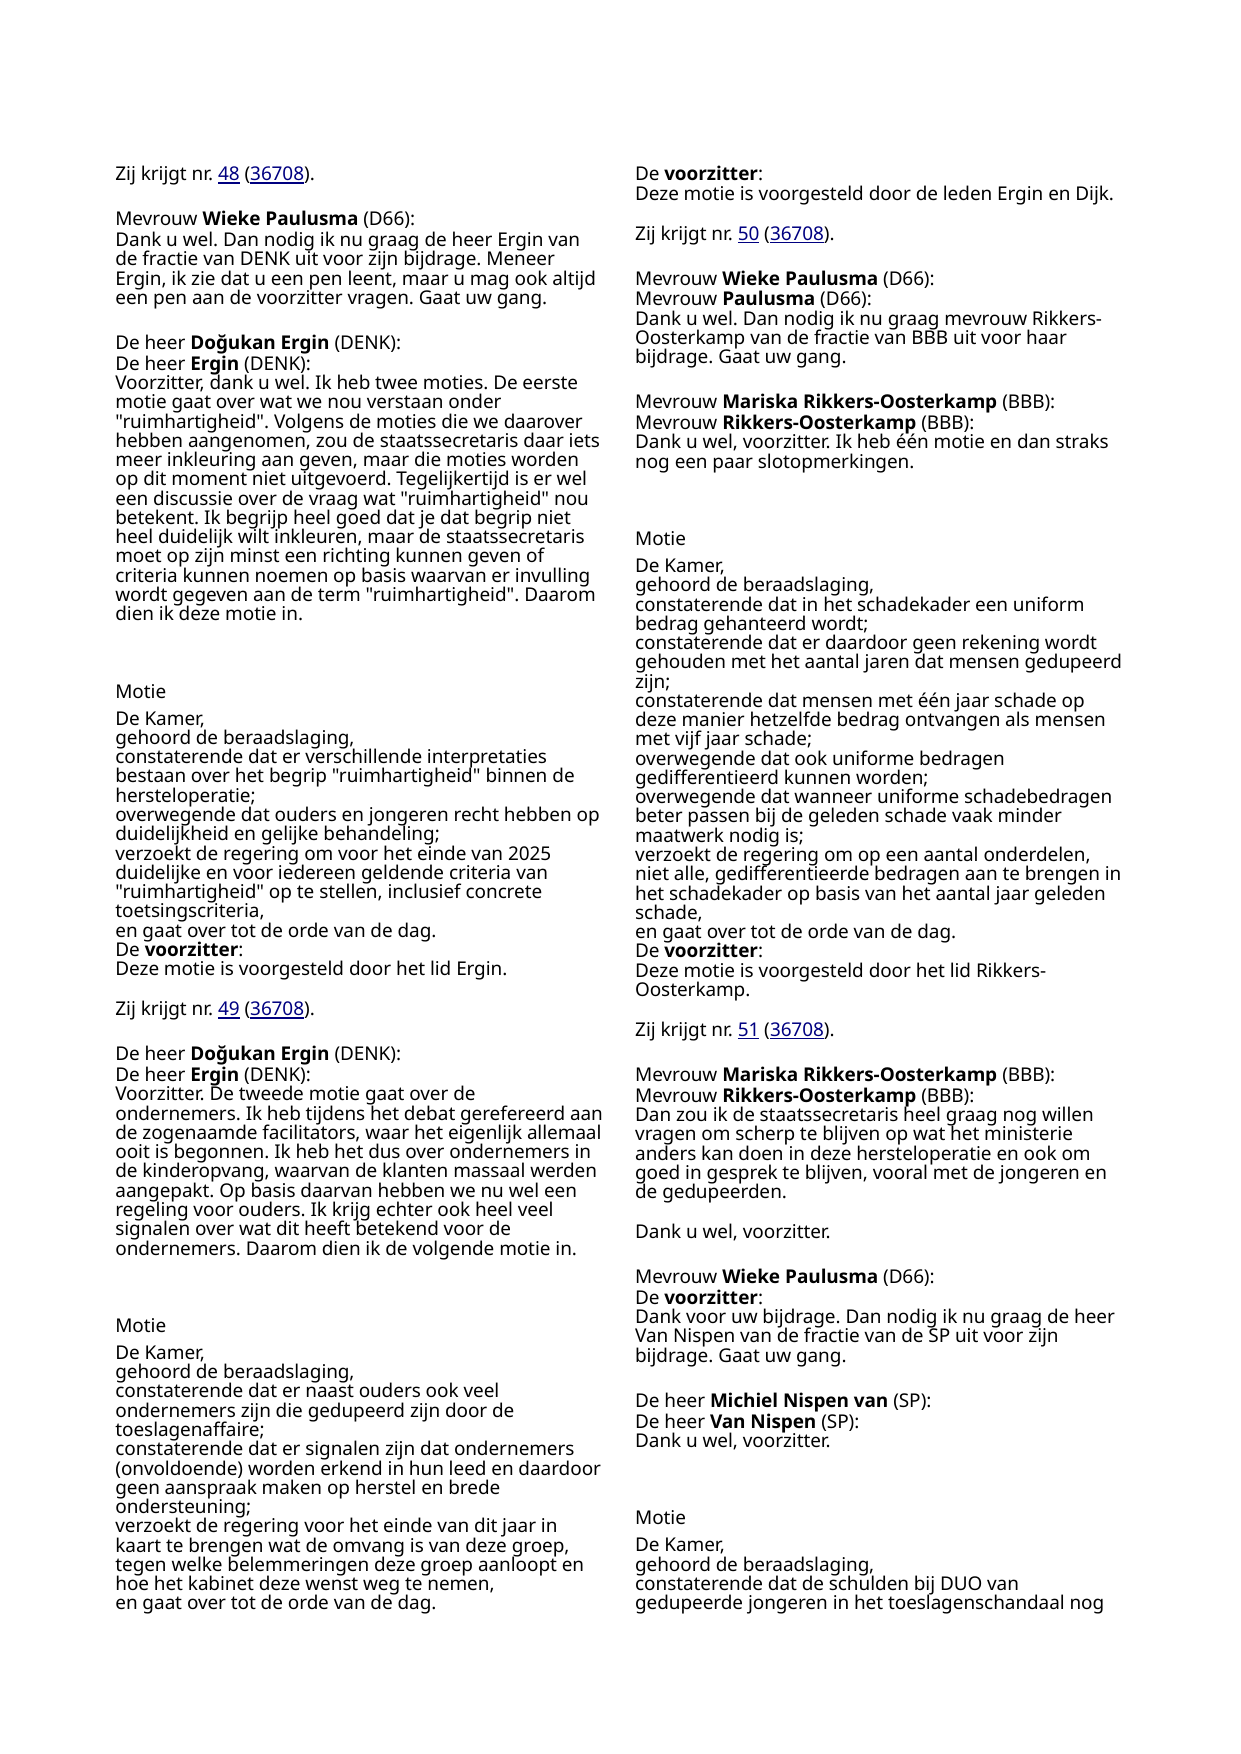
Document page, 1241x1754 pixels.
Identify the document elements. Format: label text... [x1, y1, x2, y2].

text Dank u wel, voorzitter. [635, 1223, 1125, 1242]
text gehoord de beraadslaging, [635, 1556, 1125, 1575]
text Mevrouw Wieke Paulusma (D66): [635, 265, 1125, 290]
text overwegende dat ook uniforme bedragen gedifferentieerd kunnen worden; [635, 750, 1125, 788]
text Mevrouw Mariska Rikkers-Oosterkamp (BBB): [635, 1061, 1125, 1087]
text gehoord de beraadslaging, [635, 576, 1125, 596]
text verzoekt de regering om voor het einde van 2025 duidelijke en voor iedereen geldende criteria van "ruimhartigheid" op te stellen, inclusief concrete toetsingscriteria, [115, 844, 605, 922]
text Dank u wel, voorzitter. [635, 1432, 1125, 1451]
text constaterende dat mensen met één jaar schade op deze manier hetzelfde bedrag ontvangen als mensen met vijf jaar schade; [635, 692, 1125, 750]
text Zij krijgt nr. 48 (36708). [115, 165, 605, 184]
text De Kamer, [635, 1536, 1125, 1556]
text Mevrouw Rikkers-Oosterkamp (BBB): [635, 414, 1125, 433]
text Dan zou ik de staatssecretaris heel graag nog willen vragen om scherp te blijven op wat het ministerie anders kan doen in deze hersteloperatie en ook om goed in gesprek te blijven, vooral met de jongeren en de gedupeerden. [635, 1106, 1125, 1202]
text verzoekt de regering om op een aantal onderdelen, niet alle, gedifferentieerde bedragen aan te brengen in het schadekader op basis van het aantal jaar geleden schade, [635, 846, 1125, 923]
text Voorzitter. De tweede motie gaat over de ondernemers. Ik heb tijdens het debat gerefereerd aan de zogenaamde facilitators, waar het eigenlijk allemaal ooit is begonnen. Ik heb het dus over ondernemers in de kinderopvang, waarvan de klanten massaal werden aangepakt. Op basis daarvan hebben we nu wel een regeling voor ouders. Ik krijg echter ook heel veel signalen over wat dit heeft betekend voor de ondernemers. Daarom dien ik de volgende motie in. [115, 1085, 605, 1259]
text constaterende dat in het schadekader een uniform bedrag gehanteerd wordt; [635, 596, 1125, 634]
text Zij krijgt nr. 50 (36708). [635, 224, 1125, 244]
text Motie [115, 678, 605, 704]
text Dank u wel. Dan nodig ik nu graag de heer Ergin van de fractie van DENK uit voor zijn bijdrage. Meneer Ergin, ik zie dat u een pen leent, maar u mag ook altijd een pen aan de voorzitter vragen. Gaat uw gang. [115, 231, 605, 308]
text overwegende dat wanneer uniforme schadebedragen beter passen bij de geleden schade vaak minder maatwerk nodig is; [635, 788, 1125, 846]
text constaterende dat er naast ouders ook veel ondernemers zijn die gedupeerd zijn door de toeslagenaffaire; [115, 1382, 605, 1440]
text De voorzitter: [115, 941, 605, 960]
text De heer Michiel Nispen van (SP): [635, 1387, 1125, 1413]
text Zij krijgt nr. 51 (36708). [635, 1021, 1125, 1040]
text De voorzitter: [635, 165, 1125, 184]
text Mevrouw Rikkers-Oosterkamp (BBB): [635, 1087, 1125, 1106]
text Motie [635, 525, 1125, 551]
text gehoord de beraadslaging, [115, 729, 605, 748]
text De Kamer, [635, 557, 1125, 576]
text gehoord de beraadslaging, [115, 1363, 605, 1382]
text Mevrouw Mariska Rikkers-Oosterkamp (BBB): [635, 388, 1125, 414]
text De Kamer, [115, 710, 605, 729]
text en gaat over tot de orde van de dag. [115, 922, 605, 941]
text De Kamer, [115, 1344, 605, 1363]
text Voorzitter, dank u wel. Ik heb twee moties. De eerste motie gaat over wat we nou verstaan onder "ruimhartigheid". Volgens de moties die we daarover hebben aangenomen, zou de staatssecretaris daar iets meer inkleuring aan geven, maar die moties worden op dit moment niet uitgevoerd. Tegelijkertijd is er wel een discussie over de vraag wat "ruimhartigheid" nou betekent. Ik begrijp heel goed dat je dat begrip niet heel duidelijk wilt inkleuren, maar de staatssecretaris moet op zijn minst een richting kunnen geven of criteria kunnen noemen op basis waarvan er invulling wordt gegeven aan de term "ruimhartigheid". Daarom dien ik deze motie in. [115, 374, 605, 624]
text Deze motie is voorgesteld door het lid Ergin. [115, 960, 605, 979]
text verzoekt de regering voor het einde van dit jaar in kaart te brengen wat de omvang is van deze groep, tegen welke belemmeringen deze groep aanloopt en hoe het kabinet deze wenst weg te nemen, [115, 1517, 605, 1594]
text Mevrouw Paulusma (D66): [635, 290, 1125, 310]
text De heer Doğukan Ergin (DENK): [115, 1040, 605, 1066]
text constaterende dat er signalen zijn dat ondernemers (onvoldoende) worden erkend in hun leed en daardoor geen aanspraak maken op herstel en brede ondersteuning; [115, 1440, 605, 1517]
text De heer Doğukan Ergin (DENK): [115, 329, 605, 355]
text en gaat over tot de orde van de dag. [115, 1594, 605, 1614]
text Motie [635, 1504, 1125, 1530]
text constaterende dat de schulden bij DUO van gedupeerde jongeren in het toeslagenschandaal nog [635, 1575, 1125, 1613]
text Dank voor uw bijdrage. Dan nodig ik nu graag de heer Van Nispen van de fractie van de SP uit voor zijn bijdrage. Gaat uw gang. [635, 1308, 1125, 1366]
text Deze motie is voorgesteld door het lid Rikkers-Oosterkamp. [635, 962, 1125, 1000]
text De voorzitter: [635, 1289, 1125, 1308]
text constaterende dat er daardoor geen rekening wordt gehouden met het aantal jaren dat mensen gedupeerd zijn; [635, 634, 1125, 692]
text constaterende dat er verschillende interpretaties bestaan over het begrip "ruimhartigheid" binnen de hersteloperatie; [115, 748, 605, 806]
text Zij krijgt nr. 49 (36708). [115, 1000, 605, 1019]
text De heer Ergin (DENK): [115, 355, 605, 374]
text Mevrouw Wieke Paulusma (D66): [635, 1263, 1125, 1289]
text Mevrouw Wieke Paulusma (D66): [115, 205, 605, 231]
text Dank u wel, voorzitter. Ik heb één motie en dan straks nog een paar slotopmerkingen. [635, 433, 1125, 472]
text De heer Ergin (DENK): [115, 1066, 605, 1085]
text Motie [115, 1312, 605, 1338]
text De heer Van Nispen (SP): [635, 1413, 1125, 1432]
text De voorzitter: [635, 942, 1125, 962]
text Deze motie is voorgesteld door de leden Ergin en Dijk. [635, 184, 1125, 204]
text Dank u wel. Dan nodig ik nu graag mevrouw Rikkers-Oosterkamp van de fractie van BBB uit voor haar bijdrage. Gaat uw gang. [635, 310, 1125, 367]
text en gaat over tot de orde van de dag. [635, 923, 1125, 942]
text overwegende dat ouders en jongeren recht hebben op duidelijkheid en gelijke behandeling; [115, 806, 605, 844]
